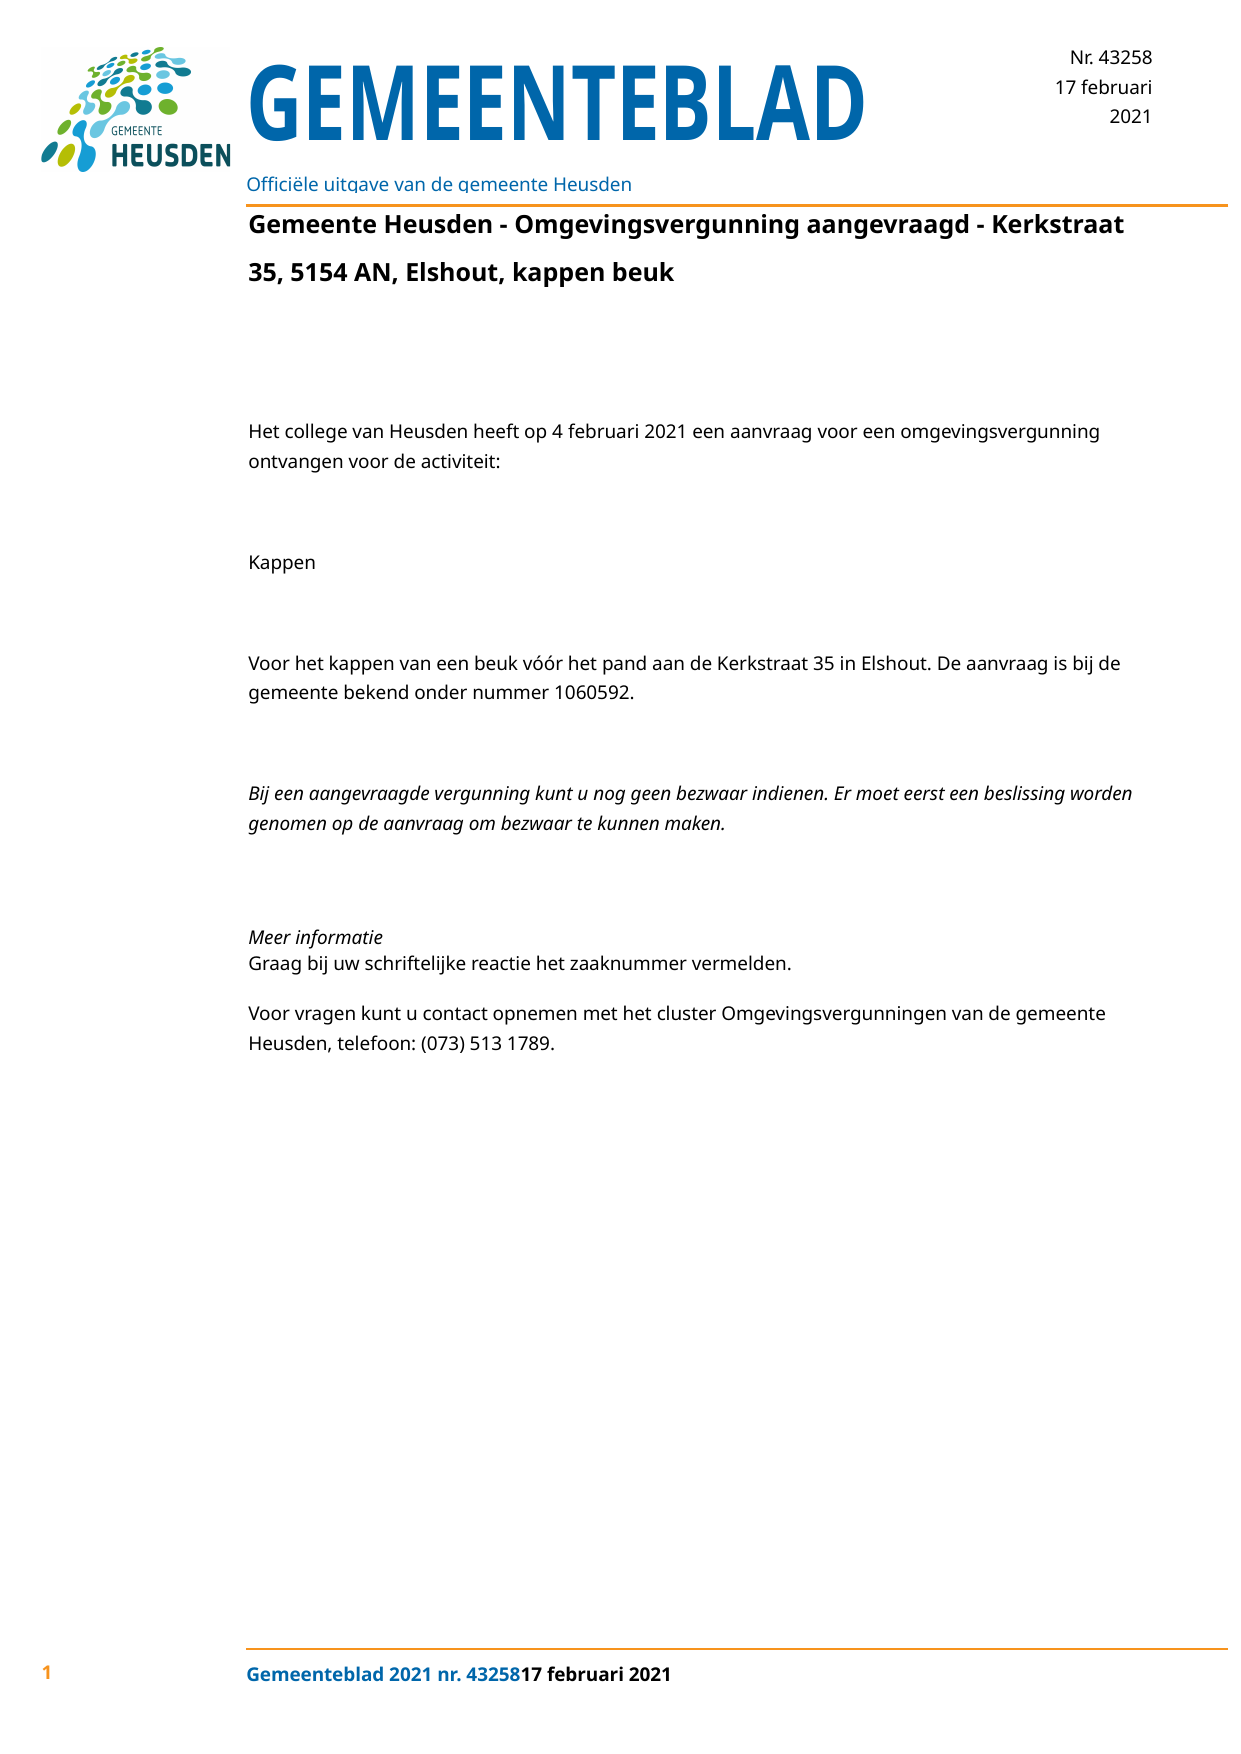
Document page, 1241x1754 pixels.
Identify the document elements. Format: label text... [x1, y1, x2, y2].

text Het college van Heusden heeft op 4 februari 2021 een aanvraag voor een omgevingsvergunning ontvangen voor de activiteit: [248, 419, 1152, 474]
text Voor het kappen van een beuk vóór het pand aan de Kerkstraat 35 in Elshout. De aanvraag is bij de gemeente bekend onder nummer 1060592. [248, 650, 1152, 705]
text Gemeente Heusden - Omgevingsvergunning aangevraagd - Kerkstraat 35, 5154 AN, Elshout, kappen beuk [248, 207, 1152, 288]
text Meer informatie [248, 924, 1152, 950]
text Graag bij uw schriftelijke reactie het zaaknummer vermelden. [248, 950, 1152, 976]
text Kappen [248, 549, 1152, 575]
text Voor vragen kunt u contact opnemen met het cluster Omgevingsvergunningen van de gemeente Heusden, telefoon: (073) 513 1789. [248, 1001, 1152, 1056]
picture [41, 47, 231, 172]
text Bij een aangevraagde vergunning kunt u nog geen bezwaar indienen. Er moet eerst een beslissing worden genomen op de aanvraag om bezwaar te kunnen maken. [248, 780, 1152, 836]
